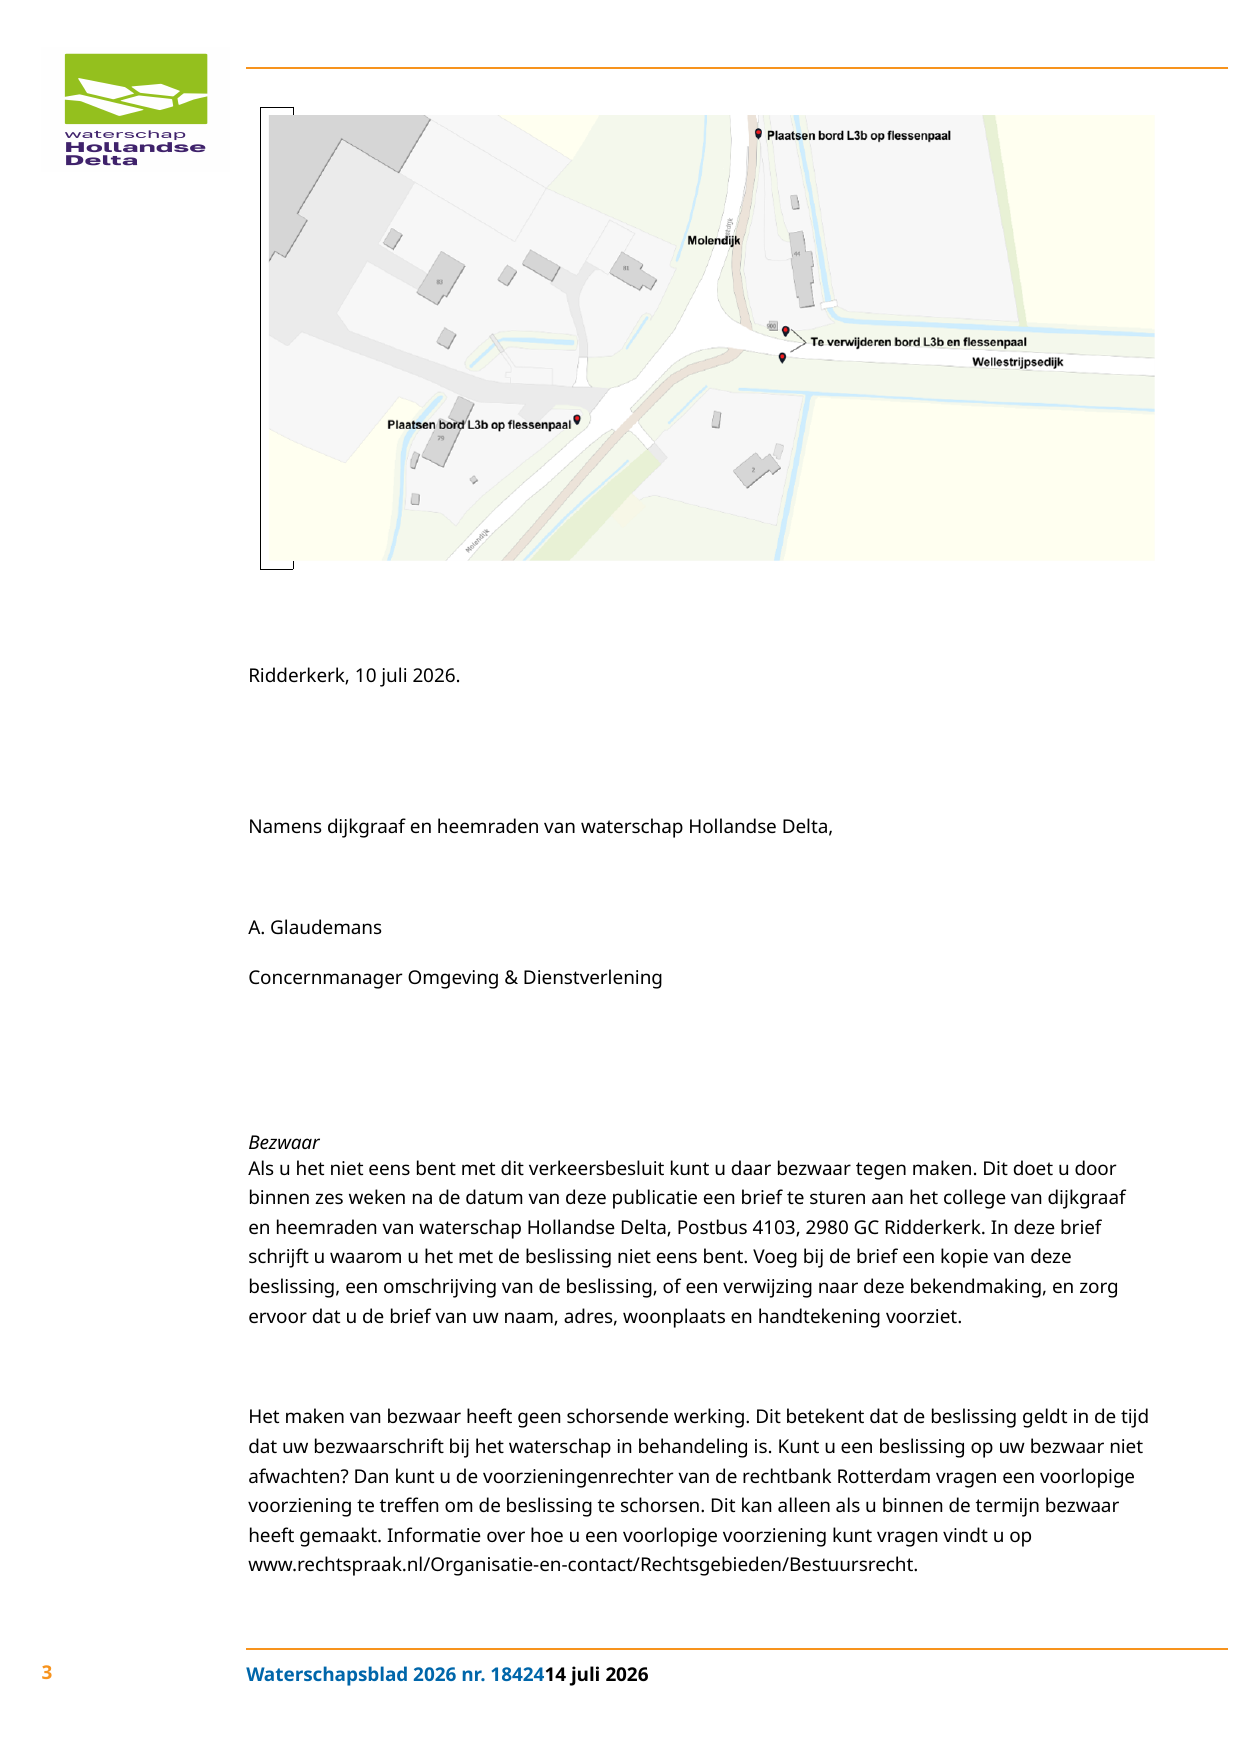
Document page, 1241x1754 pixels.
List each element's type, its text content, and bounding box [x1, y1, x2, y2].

text A. Glaudemans [248, 914, 1152, 940]
text Bezwaar [248, 1129, 1152, 1155]
picture [41, 47, 231, 172]
text Concernmanager Omgeving & Dienstverlening [248, 964, 1152, 990]
text Namens dijkgraaf en heemraden van waterschap Hollandse Delta, [248, 813, 1152, 839]
text Ridderkerk, 10 juli 2026. [248, 662, 1152, 688]
text Het maken van bezwaar heeft geen schorsende werking. Dit betekent dat de beslissing geldt in de tijd dat uw bezwaarschrift bij het waterschap in behandeling is. Kunt u een beslissing op uw bezwaar niet afwachten? Dan kunt u de voorzieningenrechter van de rechtbank Rotterdam vragen een voorlopige voorziening te treffen om de beslissing te schorsen. Dit kan alleen als u binnen de termijn bezwaar heeft gemaakt. Informatie over hoe u een voorlopige voorziening kunt vragen vindt u op www.rechtspraak.nl/Organisatie-en-contact/Rechtsgebieden/Bestuursrecht. [248, 1404, 1152, 1577]
picture [268, 115, 1155, 561]
text Als u het niet eens bent met dit verkeersbesluit kunt u daar bezwaar tegen maken. Dit doet u door binnen zes weken na de datum van deze publicatie een brief te sturen aan het college van dijkgraaf en heemraden van waterschap Hollandse Delta, Postbus 4103, 2980 GC Ridderkerk. In deze brief schrijft u waarom u het met de beslissing niet eens bent. Voeg bij de brief een kopie van deze beslissing, een omschrijving van de beslissing, of een verwijzing naar deze bekendmaking, en zorg ervoor dat u de brief van uw naam, adres, woonplaats en handtekening voorziet. [248, 1155, 1152, 1328]
